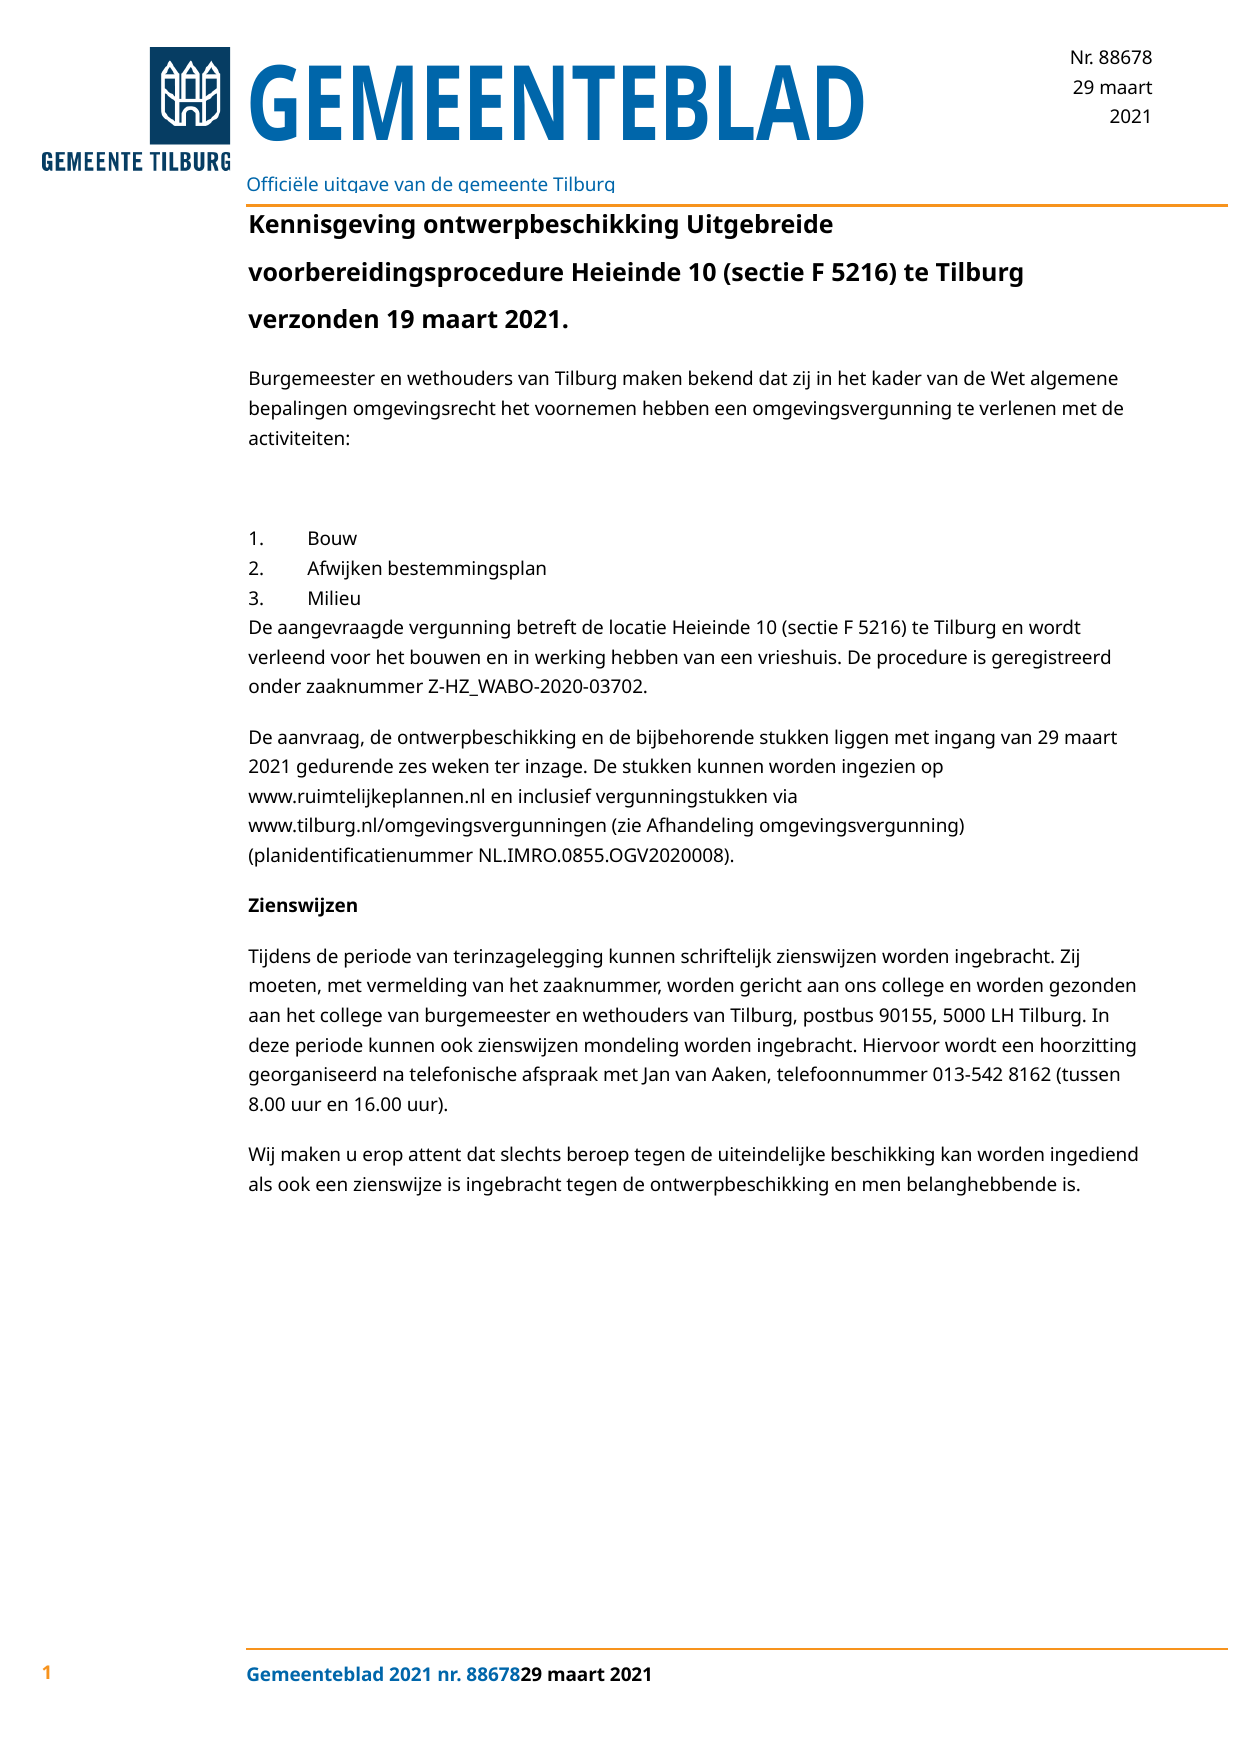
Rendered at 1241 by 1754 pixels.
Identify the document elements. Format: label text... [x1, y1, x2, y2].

picture [41, 47, 231, 172]
list Milieu [248, 585, 1152, 610]
list Afwijken bestemmingsplan [248, 555, 1152, 581]
text Zienswijzen [248, 893, 1152, 918]
text Kennisgeving ontwerpbeschikking Uitgebreide voorbereidingsprocedure Heieinde 10 (sectie F 5216) te Tilburg verzonden 19 maart 2021. [248, 207, 1152, 336]
text De aanvraag, de ontwerpbeschikking en de bijbehorende stukken liggen met ingang van 29 maart 2021 gedurende zes weken ter inzage. De stukken kunnen worden ingezien op www.ruimtelijkeplannen.nl en inclusief vergunningstukken via www.tilburg.nl/omgevingsvergunningen (zie Afhandeling omgevingsvergunning) (planidentificatienummer NL.IMRO.0855.OGV2020008). [248, 724, 1152, 868]
list Bouw [248, 526, 1152, 551]
text Burgemeester en wethouders van Tilburg maken bekend dat zij in het kader van de Wet algemene bepalingen omgevingsrecht het voornemen hebben een omgevingsvergunning te verlenen met de activiteiten: [248, 366, 1152, 450]
text Tijdens de periode van terinzagelegging kunnen schriftelijk zienswijzen worden ingebracht. Zij moeten, met vermelding van het zaaknummer, worden gericht aan ons college en worden gezonden aan het college van burgemeester en wethouders van Tilburg, postbus 90155, 5000 LH Tilburg. In deze periode kunnen ook zienswijzen mondeling worden ingebracht. Hiervoor wordt een hoorzitting georganiseerd na telefonische afspraak met Jan van Aaken, telefoonnummer 013-542 8162 (tussen 8.00 uur en 16.00 uur). [248, 943, 1152, 1117]
text De aangevraagde vergunning betreft de locatie Heieinde 10 (sectie F 5216) te Tilburg en wordt verleend voor het bouwen en in werking hebben van een vrieshuis. De procedure is geregistreerd onder zaaknummer Z-HZ_WABO-2020-03702. [248, 614, 1152, 699]
text Wij maken u erop attent dat slechts beroep tegen de uiteindelijke beschikking kan worden ingediend als ook een zienswijze is ingebracht tegen de ontwerpbeschikking en men belanghebbende is. [248, 1141, 1152, 1197]
